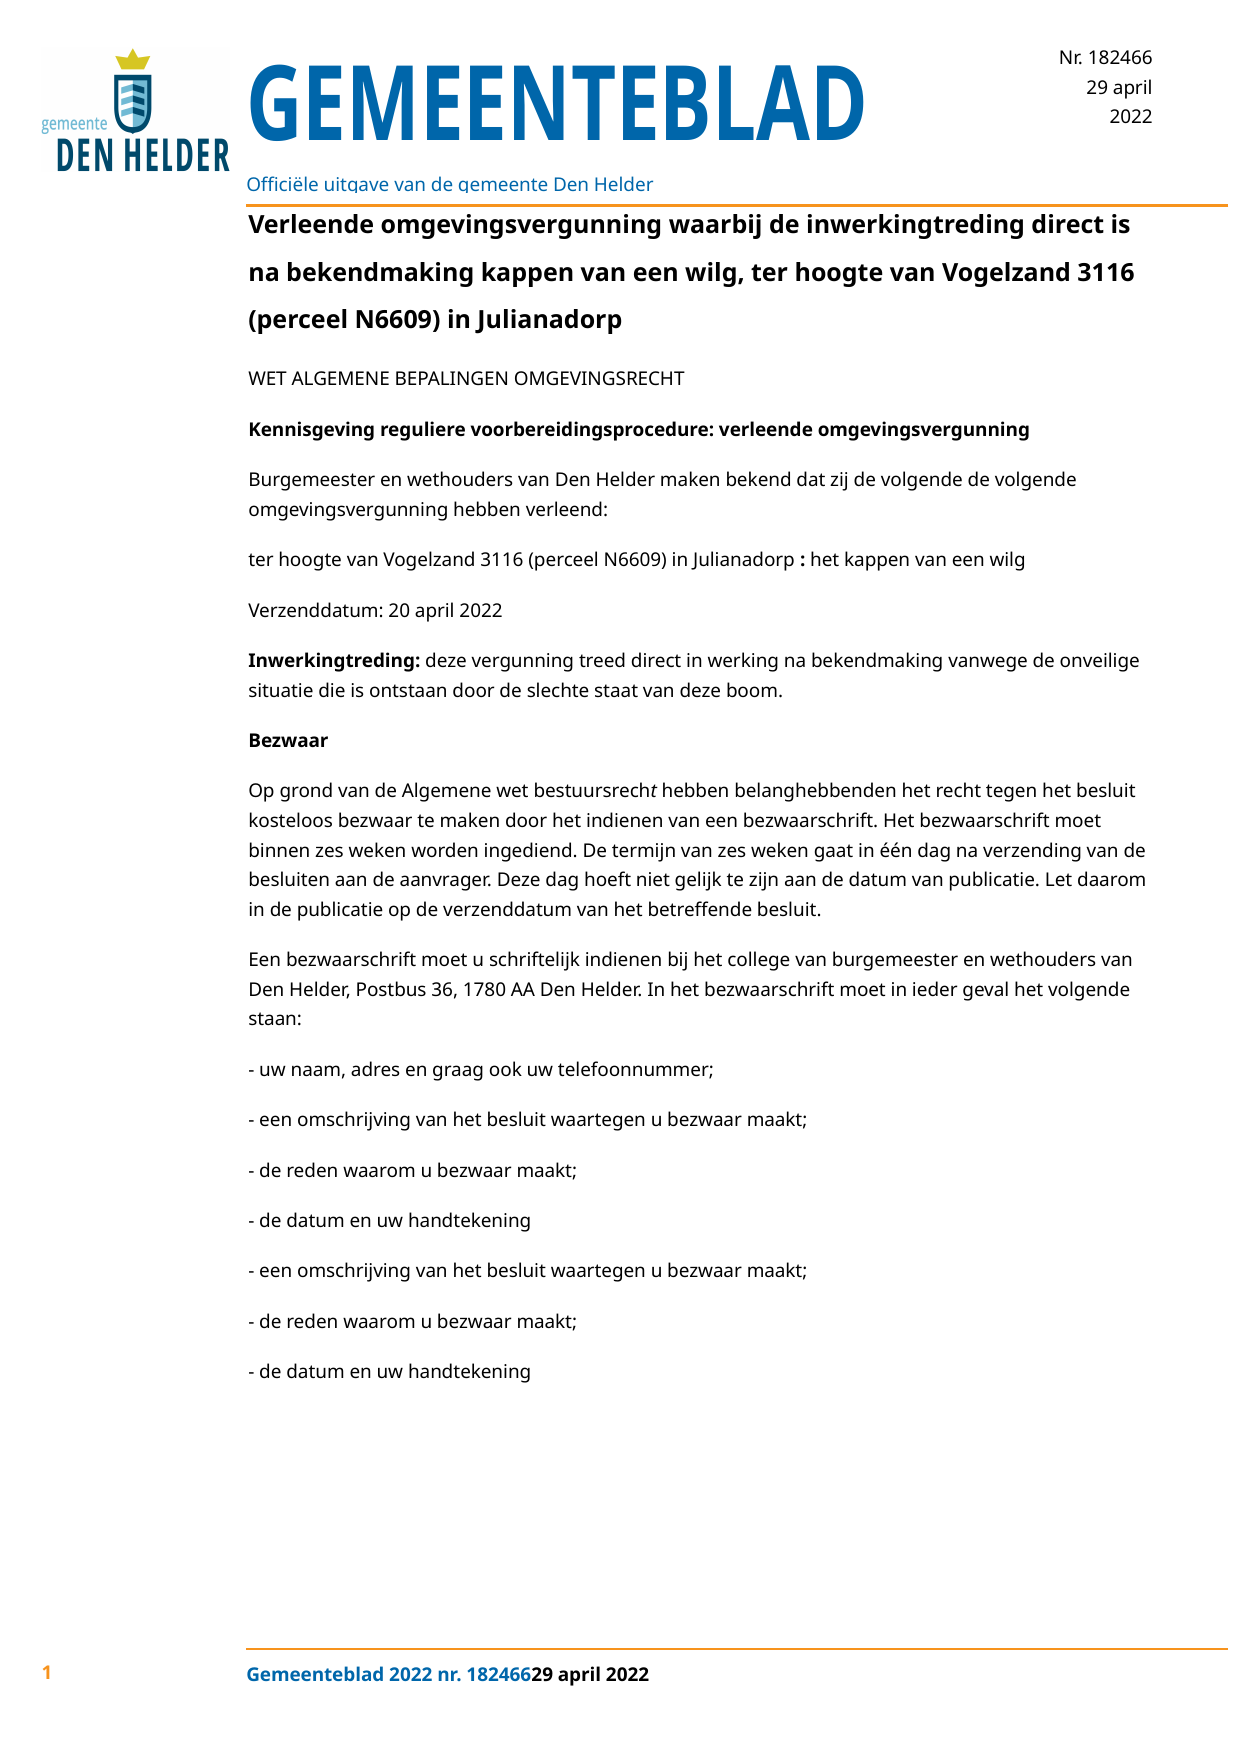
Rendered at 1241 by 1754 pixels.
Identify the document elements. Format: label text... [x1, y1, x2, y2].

text - de datum en uw handtekening [248, 1358, 1152, 1384]
picture [63, 144, 68, 165]
picture [100, 154, 106, 172]
text WET ALGEMENE BEPALINGEN OMGEVINGSRECHT [248, 366, 1152, 391]
picture [41, 47, 231, 172]
text Een bezwaarschrift moet u schriftelijk indienen bij het college van burgemeester en wethouders van Den Helder, Postbus 36, 1780 AA Den Helder. In het bezwaarschrift moet in ieder geval het volgende staan: [248, 946, 1152, 1031]
text - een omschrijving van het besluit waartegen u bezwaar maakt; [248, 1106, 1152, 1132]
text ter hoogte van Vogelzand 3116 (perceel N6609) in Julianadorp : het kappen van een wilg [248, 546, 1152, 572]
text Kennisgeving reguliere voorbereidingsprocedure: verleende omgevingsvergunning [248, 416, 1152, 442]
text Verzenddatum: 20 april 2022 [248, 597, 1152, 622]
text Inwerkingtreding: deze vergunning treed direct in werking na bekendmaking vanwege de onveilige situatie die is ontstaan door de slechte staat van deze boom. [248, 647, 1152, 702]
picture [220, 160, 224, 172]
picture [130, 157, 135, 172]
text Op grond van de Algemene wet bestuursrecht hebben belanghebbenden het recht tegen het besluit kosteloos bezwaar te maken door het indienen van een bezwaarschrift. Het bezwaarschrift moet binnen zes weken worden ingediend. De termijn van zes weken gaat in één dag na verzending van de besluiten aan de aanvrager. Deze dag hoeft niet gelijk te zijn aan de datum van publicatie. Let daarom in de publicatie op de verzenddatum van het betreffende besluit. [248, 778, 1152, 922]
text - de reden waarom u bezwaar maakt; [248, 1157, 1152, 1182]
text Burgemeester en wethouders van Den Helder maken bekend dat zij de volgende de volgende omgevingsvergunning hebben verleend: [248, 466, 1152, 522]
text - de reden waarom u bezwaar maakt; [248, 1308, 1152, 1334]
text - uw naam, adres en graag ook uw telefoonnummer; [248, 1056, 1152, 1082]
text - een omschrijving van het besluit waartegen u bezwaar maakt; [248, 1258, 1152, 1283]
text - de datum en uw handtekening [248, 1207, 1152, 1233]
text Verleende omgevingsvergunning waarbij de inwerkingtreding direct is na bekendmaking kappen van een wilg, ter hoogte van Vogelzand 3116 (perceel N6609) in Julianadorp [248, 207, 1152, 336]
picture [182, 144, 187, 165]
text Bezwaar [248, 727, 1152, 753]
